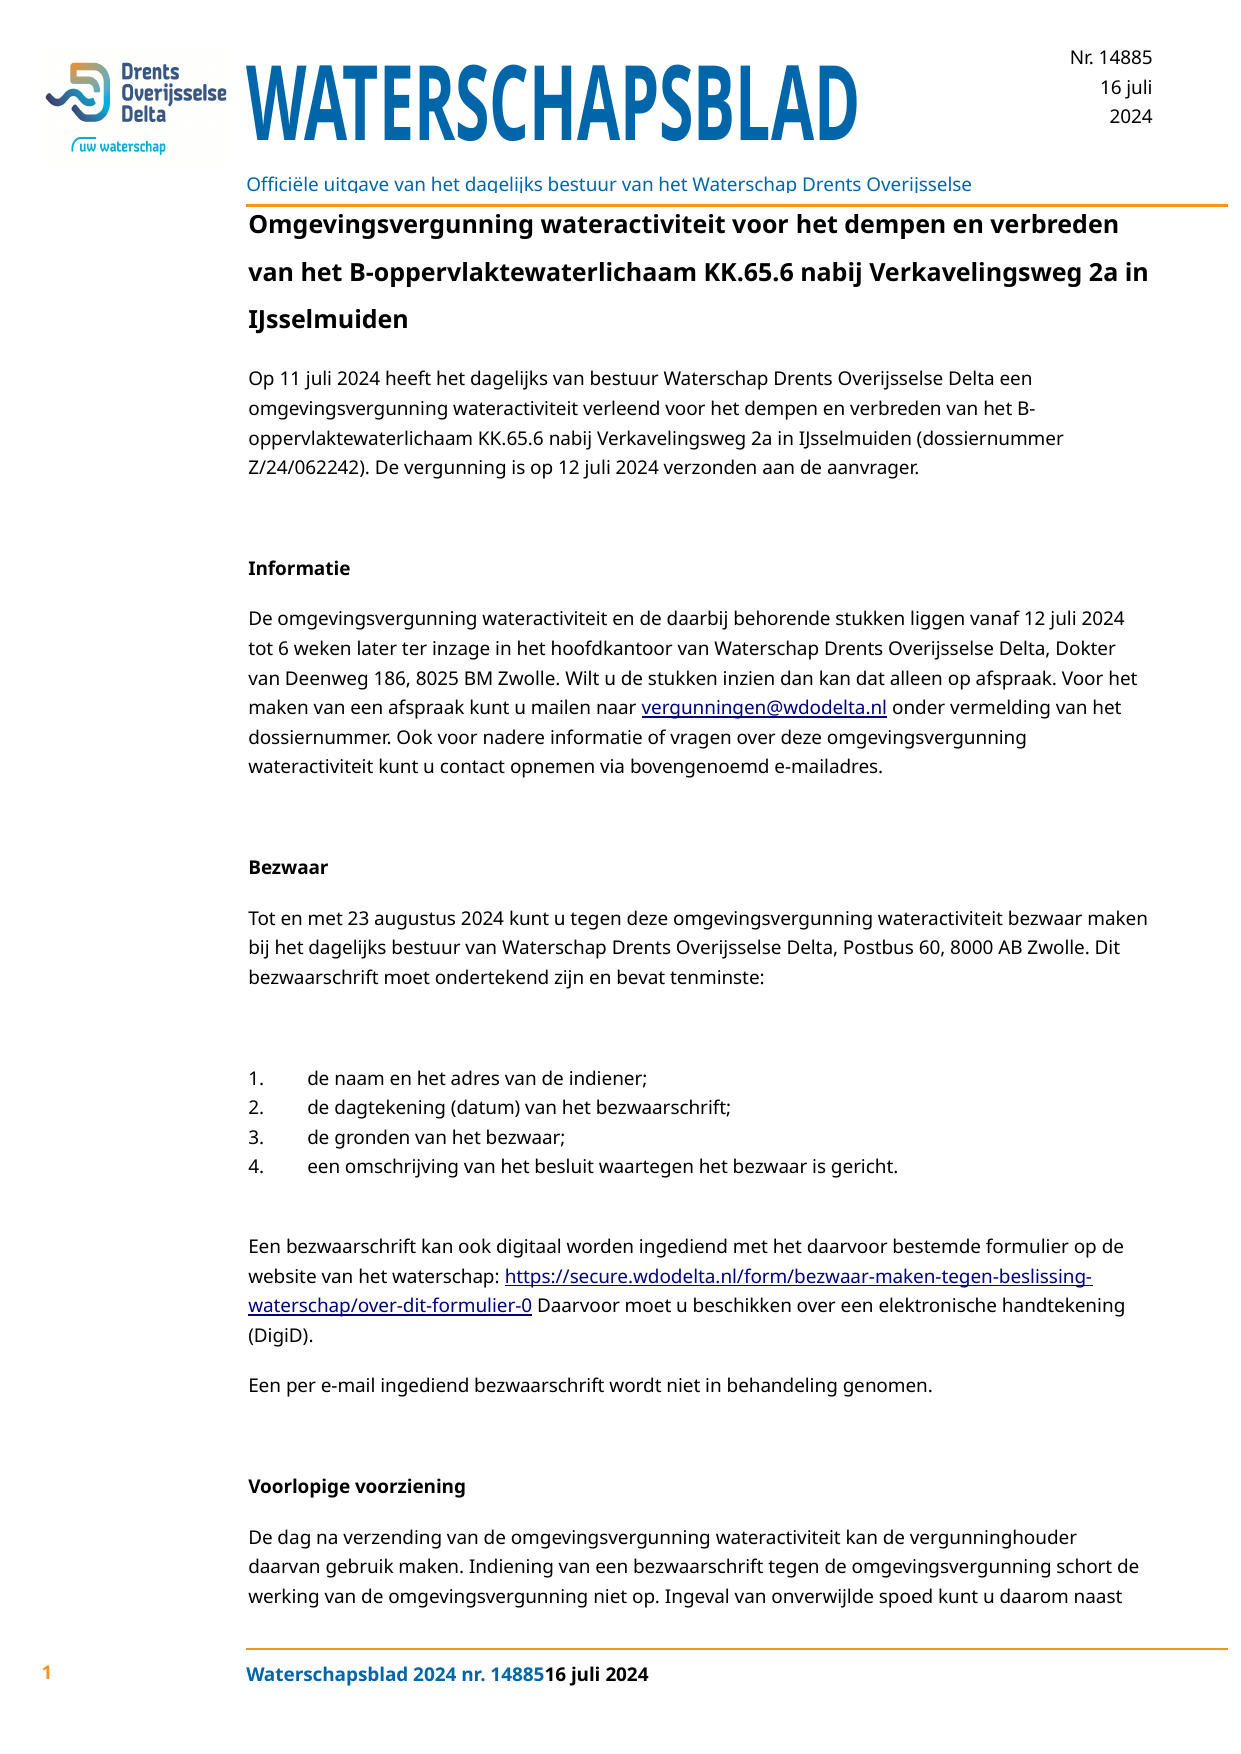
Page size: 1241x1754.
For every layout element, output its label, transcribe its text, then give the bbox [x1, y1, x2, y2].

text De dag na verzending van de omgevingsvergunning wateractiviteit kan de vergunninghouder daarvan gebruik maken. Indiening van een bezwaarschrift tegen de omgevingsvergunning schort de werking van de omgevingsvergunning niet op. Ingeval van onverwijlde spoed kunt u daarom naast [248, 1524, 1152, 1609]
text Op 11 juli 2024 heeft het dagelijks van bestuur Waterschap Drents Overijsselse Delta een omgevingsvergunning wateractiviteit verleend voor het dempen en verbreden van het B-oppervlaktewaterlichaam KK.65.6 nabij Verkavelingsweg 2a in IJsselmuiden (dossiernummer Z/24/062242). De vergunning is op 12 juli 2024 verzonden aan de aanvrager. [248, 366, 1152, 480]
text Voorlopige voorziening [248, 1473, 1152, 1499]
text Een bezwaarschrift kan ook digitaal worden ingediend met het daarvoor bestemde formulier op de website van het waterschap: https://secure.wdodelta.nl/form/bezwaar-maken-tegen-beslissing-waterschap/over-dit-formulier-0 Daarvoor moet u beschikken over een elektronische handtekening (DigiD). [248, 1233, 1152, 1348]
picture [41, 47, 231, 172]
text De omgevingsvergunning wateractiviteit en de daarbij behorende stukken liggen vanaf 12 juli 2024 tot 6 weken later ter inzage in het hoofdkantoor van Waterschap Drents Overijsselse Delta, Dokter van Deenweg 186, 8025 BM Zwolle. Wilt u de stukken inzien dan kan dat alleen op afspraak. Voor het maken van een afspraak kunt u mailen naar vergunningen@wdodelta.nl onder vermelding van het dossiernummer. Ook voor nadere informatie of vragen over deze omgevingsvergunning wateractiviteit kunt u contact opnemen via bovengenoemd e-mailadres. [248, 606, 1152, 779]
list de dagtekening (datum) van het bezwaarschrift; [248, 1094, 1152, 1120]
list de naam en het adres van de indiener; [248, 1065, 1152, 1090]
text Bezwaar [248, 854, 1152, 880]
text Tot en met 23 augustus 2024 kunt u tegen deze omgevingsvergunning wateractiviteit bezwaar maken bij het dagelijks bestuur van Waterschap Drents Overijsselse Delta, Postbus 60, 8000 AB Zwolle. Dit bezwaarschrift moet ondertekend zijn en bevat tenminste: [248, 905, 1152, 989]
text Een per e-mail ingediend bezwaarschrift wordt niet in behandeling genomen. [248, 1373, 1152, 1398]
text Omgevingsvergunning wateractiviteit voor het dempen en verbreden van het B-oppervlaktewaterlichaam KK.65.6 nabij Verkavelingsweg 2a in IJsselmuiden [248, 207, 1152, 336]
text Informatie [248, 555, 1152, 581]
list de gronden van het bezwaar; [248, 1124, 1152, 1149]
list een omschrijving van het besluit waartegen het bezwaar is gericht. [248, 1153, 1152, 1179]
